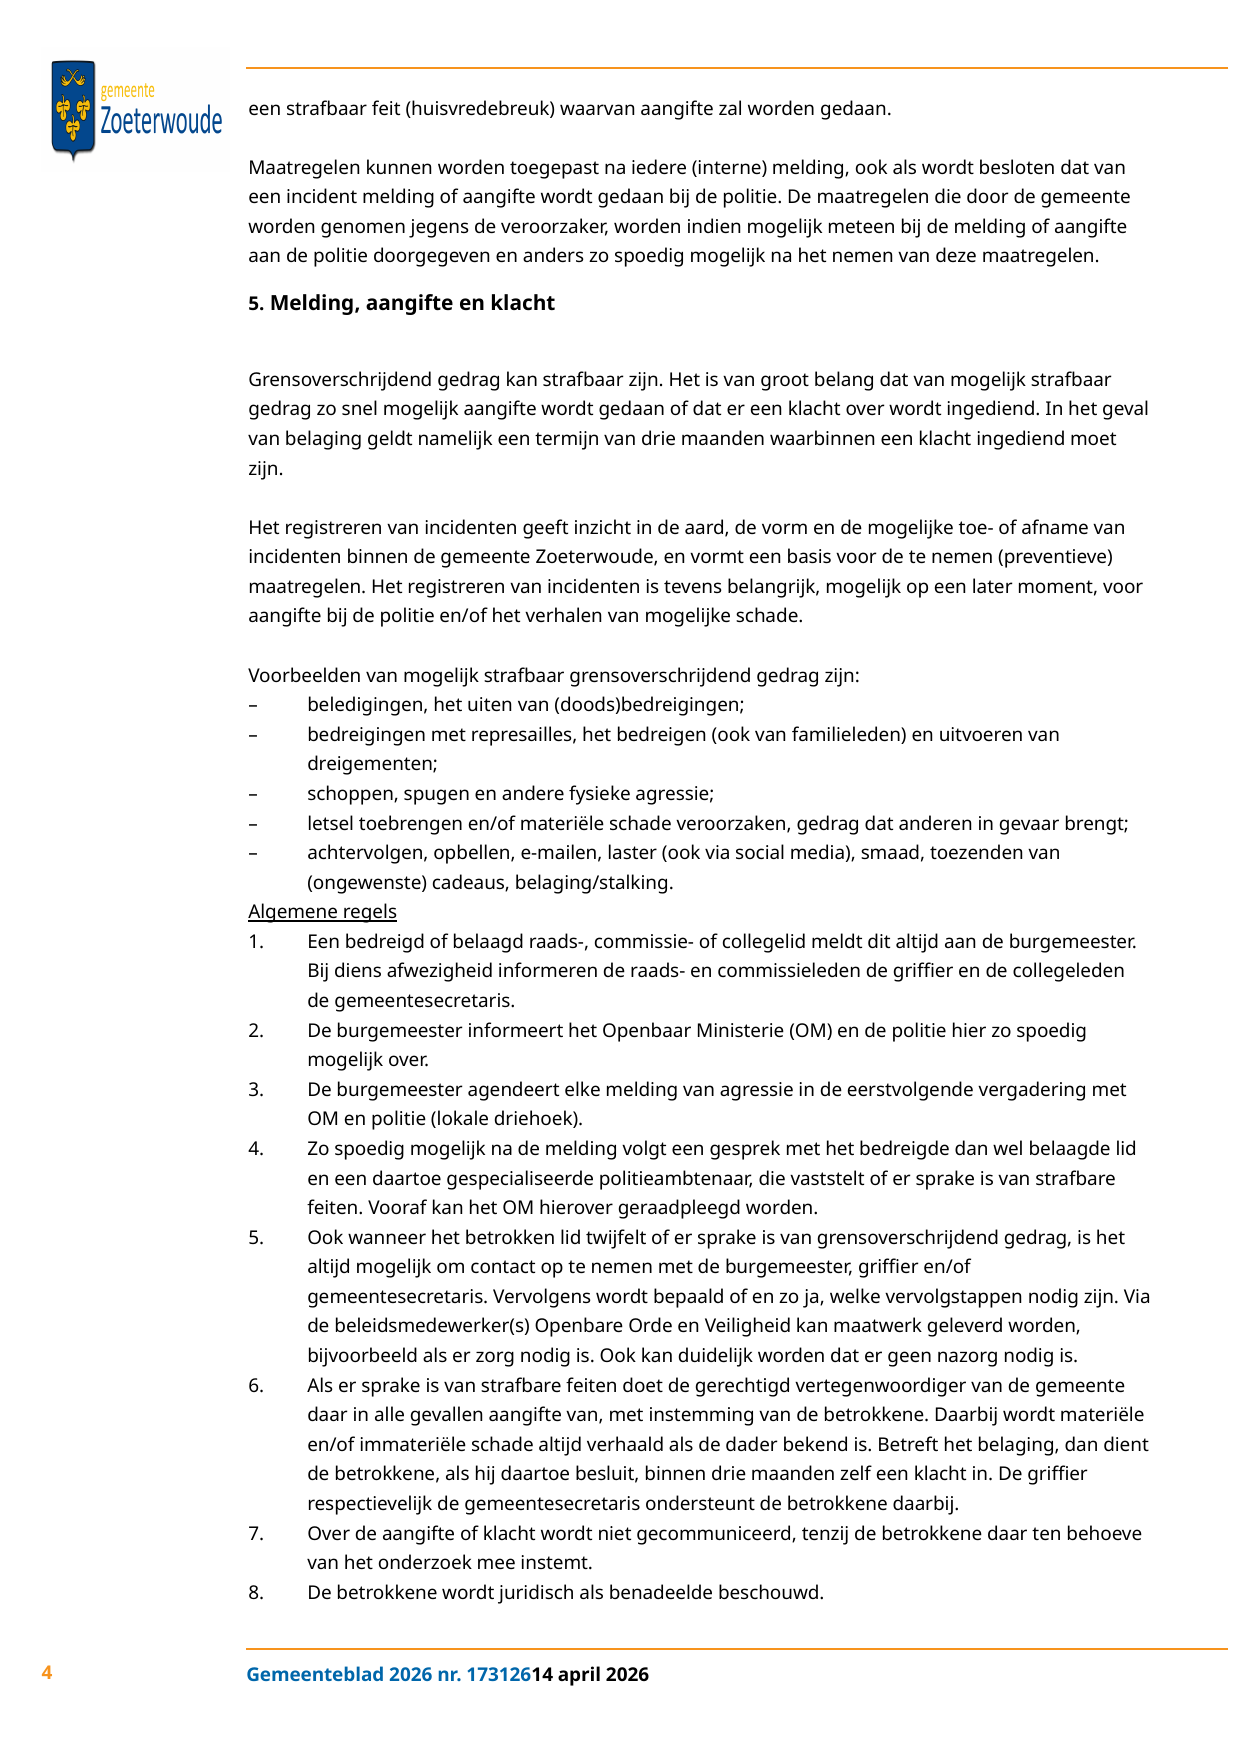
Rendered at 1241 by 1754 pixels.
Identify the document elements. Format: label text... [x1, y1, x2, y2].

text Voorbeelden van mogelijk strafbaar grensoverschrijdend gedrag zijn: [248, 662, 1152, 688]
picture [41, 47, 231, 172]
list Een bedreigd of belaagd raads-, commissie- of collegelid meldt dit altijd aan de burgemeester. Bij diens afwezigheid informeren de raads- en commissieleden de griffier en de collegeleden de gemeentesecretaris. [248, 928, 1152, 1013]
list Ook wanneer het betrokken lid twijfelt of er sprake is van grensoverschrijdend gedrag, is het altijd mogelijk om contact op te nemen met de burgemeester, griffier en/of gemeentesecretaris. Vervolgens wordt bepaald of en zo ja, welke vervolgstappen nodig zijn. Via de beleidsmedewerker(s) Openbare Orde en Veiligheid kan maatwerk geleverd worden, bijvoorbeeld als er zorg nodig is. Ook kan duidelijk worden dat er geen nazorg nodig is. [248, 1224, 1152, 1368]
text Het registreren van incidenten geeft inzicht in de aard, de vorm en de mogelijke toe- of afname van incidenten binnen de gemeente Zoeterwoude, en vormt een basis voor de te nemen (preventieve) maatregelen. Het registreren van incidenten is tevens belangrijk, mogelijk op een later moment, voor aangifte bij de politie en/of het verhalen van mogelijke schade. [248, 514, 1152, 628]
text Algemene regels [248, 898, 1152, 924]
list Zo spoedig mogelijk na de melding volgt een gesprek met het bedreigde dan wel belaagde lid en een daartoe gespecialiseerde politieambtenaar, die vaststelt of er sprake is van strafbare feiten. Vooraf kan het OM hierover geraadpleegd worden. [248, 1135, 1152, 1220]
list bedreigingen met represailles, het bedreigen (ook van familieleden) en uitvoeren van dreigementen; [248, 721, 1152, 776]
list schoppen, spugen en andere fysieke agressie; [248, 780, 1152, 806]
list Als er sprake is van strafbare feiten doet de gerechtigd vertegenwoordiger van de gemeente daar in alle gevallen aangifte van, met instemming van de betrokkene. Daarbij wordt materiële en/of immateriële schade altijd verhaald als de dader bekend is. Betreft het belaging, dan dient de betrokkene, als hij daartoe besluit, binnen drie maanden zelf een klacht in. De griffier respectievelijk de gemeentesecretaris ondersteunt de betrokkene daarbij. [248, 1372, 1152, 1516]
text Grensoverschrijdend gedrag kan strafbaar zijn. Het is van groot belang dat van mogelijk strafbaar gedrag zo snel mogelijk aangifte wordt gedaan of dat er een klacht over wordt ingediend. In het geval van belaging geldt namelijk een termijn van drie maanden waarbinnen een klacht ingediend moet zijn. [248, 366, 1152, 481]
list De betrokkene wordt juridisch als benadeelde beschouwd. [248, 1579, 1152, 1605]
text Maatregelen kunnen worden toegepast na iedere (interne) melding, ook als wordt besloten dat van een incident melding of aangifte wordt gedaan bij de politie. De maatregelen die door de gemeente worden genomen jegens de veroorzaker, worden indien mogelijk meteen bij de melding of aangifte aan de politie doorgegeven en anders zo spoedig mogelijk na het nemen van deze maatregelen. [248, 154, 1152, 268]
text 5. Melding, aangifte en klacht [248, 288, 1152, 317]
list achtervolgen, opbellen, e-mailen, laster (ook via social media), smaad, toezenden van (ongewenste) cadeaus, belaging/stalking. [248, 839, 1152, 895]
list De burgemeester agendeert elke melding van agressie in de eerstvolgende vergadering met OM en politie (lokale driehoek). [248, 1076, 1152, 1131]
list Over de aangifte of klacht wordt niet gecommuniceerd, tenzij de betrokkene daar ten behoeve van het onderzoek mee instemt. [248, 1520, 1152, 1575]
list beledigingen, het uiten van (doods)bedreigingen; [248, 691, 1152, 717]
list De burgemeester informeert het Openbaar Ministerie (OM) en de politie hier zo spoedig mogelijk over. [248, 1017, 1152, 1072]
text een strafbaar feit (huisvredebreuk) waarvan aangifte zal worden gedaan. [248, 95, 1152, 121]
list letsel toebrengen en/of materiële schade veroorzaken, gedrag dat anderen in gevaar brengt; [248, 810, 1152, 836]
